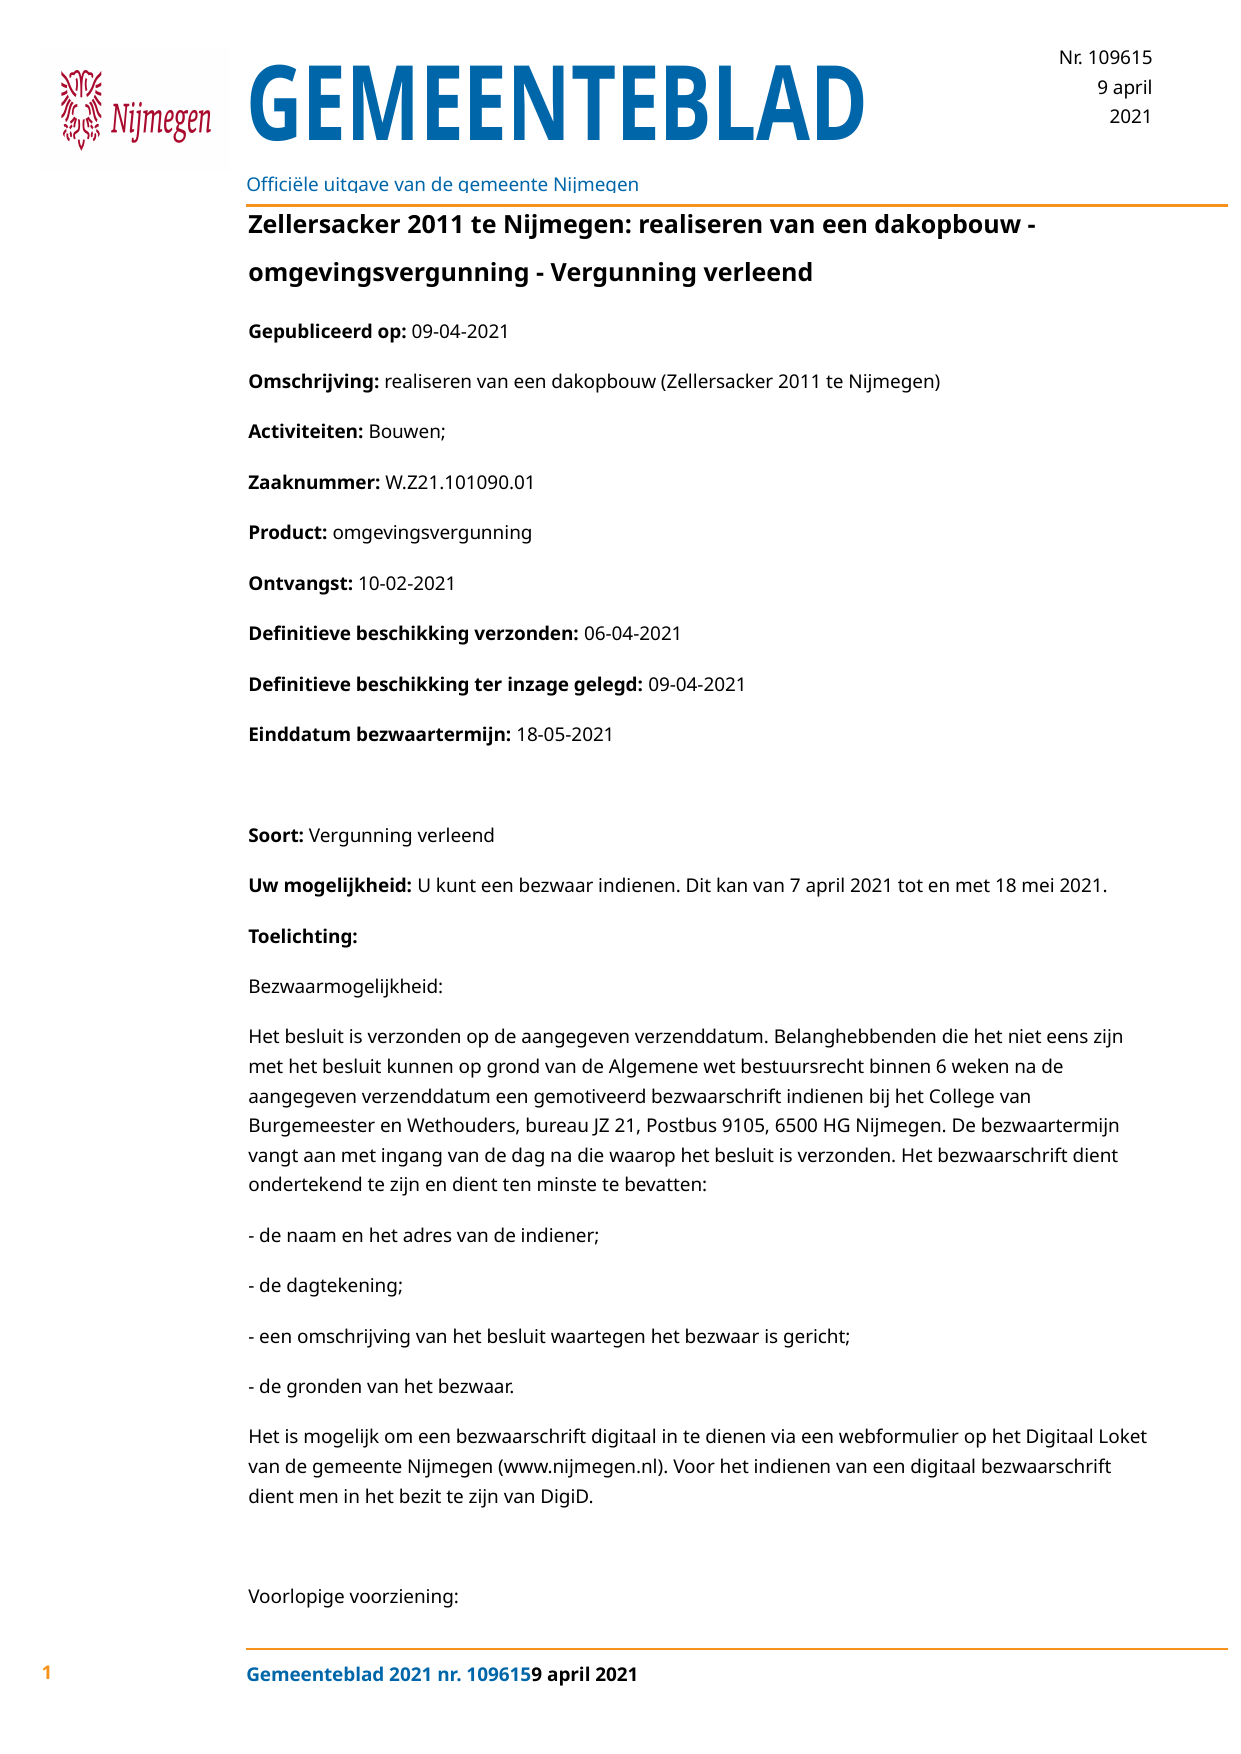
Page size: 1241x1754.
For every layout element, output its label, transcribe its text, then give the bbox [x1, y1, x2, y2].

text Gepubliceerd op: 09-04-2021 [248, 318, 1152, 344]
text Omschrijving: realiseren van een dakopbouw (Zellersacker 2011 te Nijmegen) [248, 368, 1152, 394]
text Zellersacker 2011 te Nijmegen: realiseren van een dakopbouw - omgevingsvergunning - Vergunning verleend [248, 207, 1152, 288]
text Voorlopige voorziening: [248, 1584, 1152, 1609]
text Product: omgevingsvergunning [248, 519, 1152, 545]
text - de gronden van het bezwaar. [248, 1373, 1152, 1399]
text Definitieve beschikking verzonden: 06-04-2021 [248, 620, 1152, 646]
text Het besluit is verzonden op de aangegeven verzenddatum. Belanghebbenden die het niet eens zijn met het besluit kunnen op grond van de Algemene wet bestuursrecht binnen 6 weken na de aangegeven verzenddatum een gemotiveerd bezwaarschrift indienen bij het College van Burgemeester en Wethouders, bureau JZ 21, Postbus 9105, 6500 HG Nijmegen. De bezwaartermijn vangt aan met ingang van de dag na die waarop het besluit is verzonden. Het bezwaarschrift dient ondertekend te zijn en dient ten minste te bevatten: [248, 1024, 1152, 1197]
text - de dagtekening; [248, 1272, 1152, 1298]
text Definitieve beschikking ter inzage gelegd: 09-04-2021 [248, 671, 1152, 697]
picture [41, 47, 231, 172]
text Soort: Vergunning verleend [248, 822, 1152, 848]
text Het is mogelijk om een bezwaarschrift digitaal in te dienen via een webformulier op het Digitaal Loket van de gemeente Nijmegen (www.nijmegen.nl). Voor het indienen van een digitaal bezwaarschrift dient men in het bezit te zijn van DigiD. [248, 1424, 1152, 1509]
text Toelichting: [248, 923, 1152, 949]
text - de naam en het adres van de indiener; [248, 1222, 1152, 1248]
text Activiteiten: Bouwen; [248, 419, 1152, 444]
text Einddatum bezwaartermijn: 18-05-2021 [248, 721, 1152, 747]
text Bezwaarmogelijkheid: [248, 973, 1152, 999]
text - een omschrijving van het besluit waartegen het bezwaar is gericht; [248, 1323, 1152, 1349]
text Ontvangst: 10-02-2021 [248, 570, 1152, 596]
text Uw mogelijkheid: U kunt een bezwaar indienen. Dit kan van 7 april 2021 tot en met 18 mei 2021. [248, 872, 1152, 898]
text Zaaknummer: W.Z21.101090.01 [248, 469, 1152, 495]
